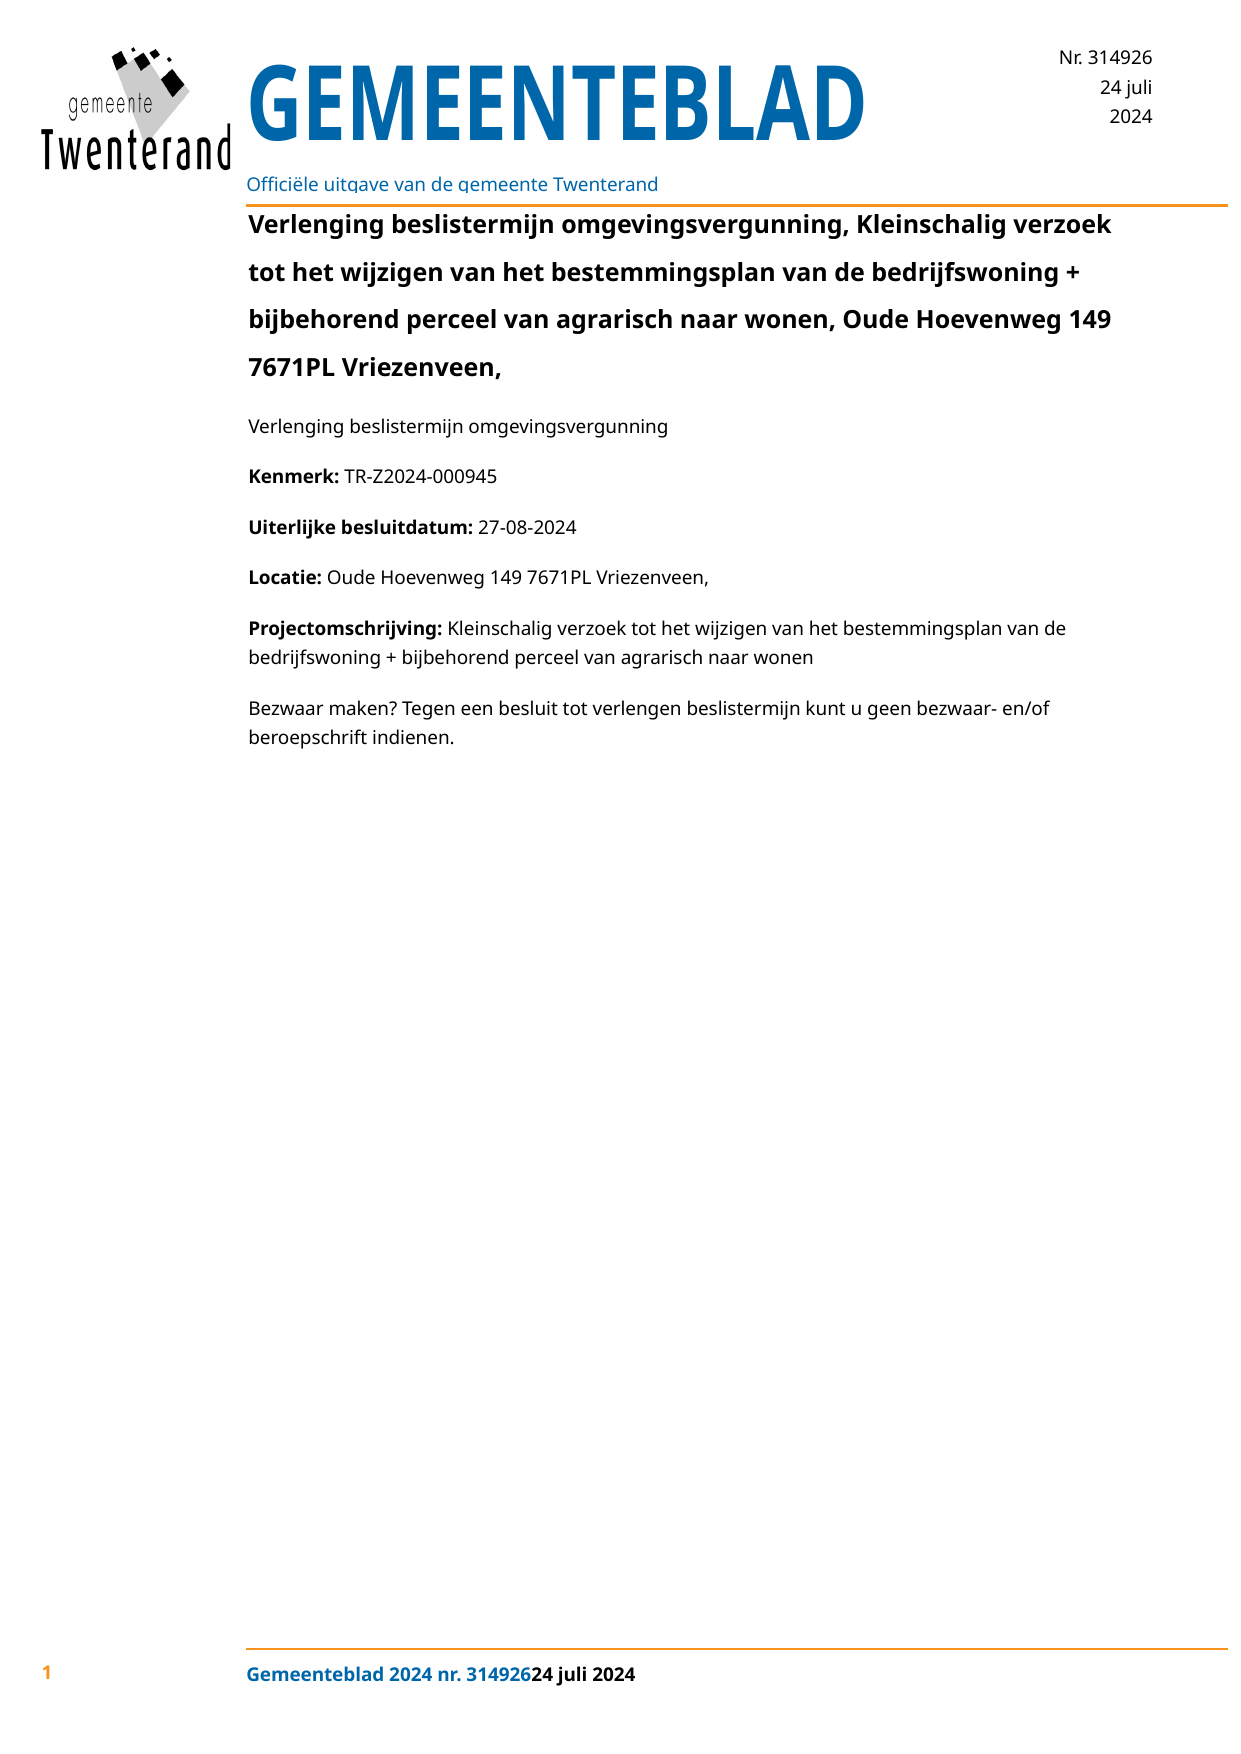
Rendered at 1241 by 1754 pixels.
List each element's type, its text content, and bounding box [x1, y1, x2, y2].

text Verlenging beslistermijn omgevingsvergunning, Kleinschalig verzoek tot het wijzigen van het bestemmingsplan van de bedrijfswoning + bijbehorend perceel van agrarisch naar wonen, Oude Hoevenweg 149 7671PL Vriezenveen, [248, 207, 1152, 384]
text Bezwaar maken? Tegen een besluit tot verlengen beslistermijn kunt u geen bezwaar- en/of beroepschrift indienen. [248, 695, 1152, 750]
text Locatie: Oude Hoevenweg 149 7671PL Vriezenveen, [248, 564, 1152, 590]
text Verlenging beslistermijn omgevingsvergunning [248, 413, 1152, 439]
text Uiterlijke besluitdatum: 27-08-2024 [248, 514, 1152, 540]
text Kenmerk: TR-Z2024-000945 [248, 463, 1152, 489]
text Projectomschrijving: Kleinschalig verzoek tot het wijzigen van het bestemmingsplan van de bedrijfswoning + bijbehorend perceel van agrarisch naar wonen [248, 615, 1152, 670]
picture [41, 47, 231, 172]
